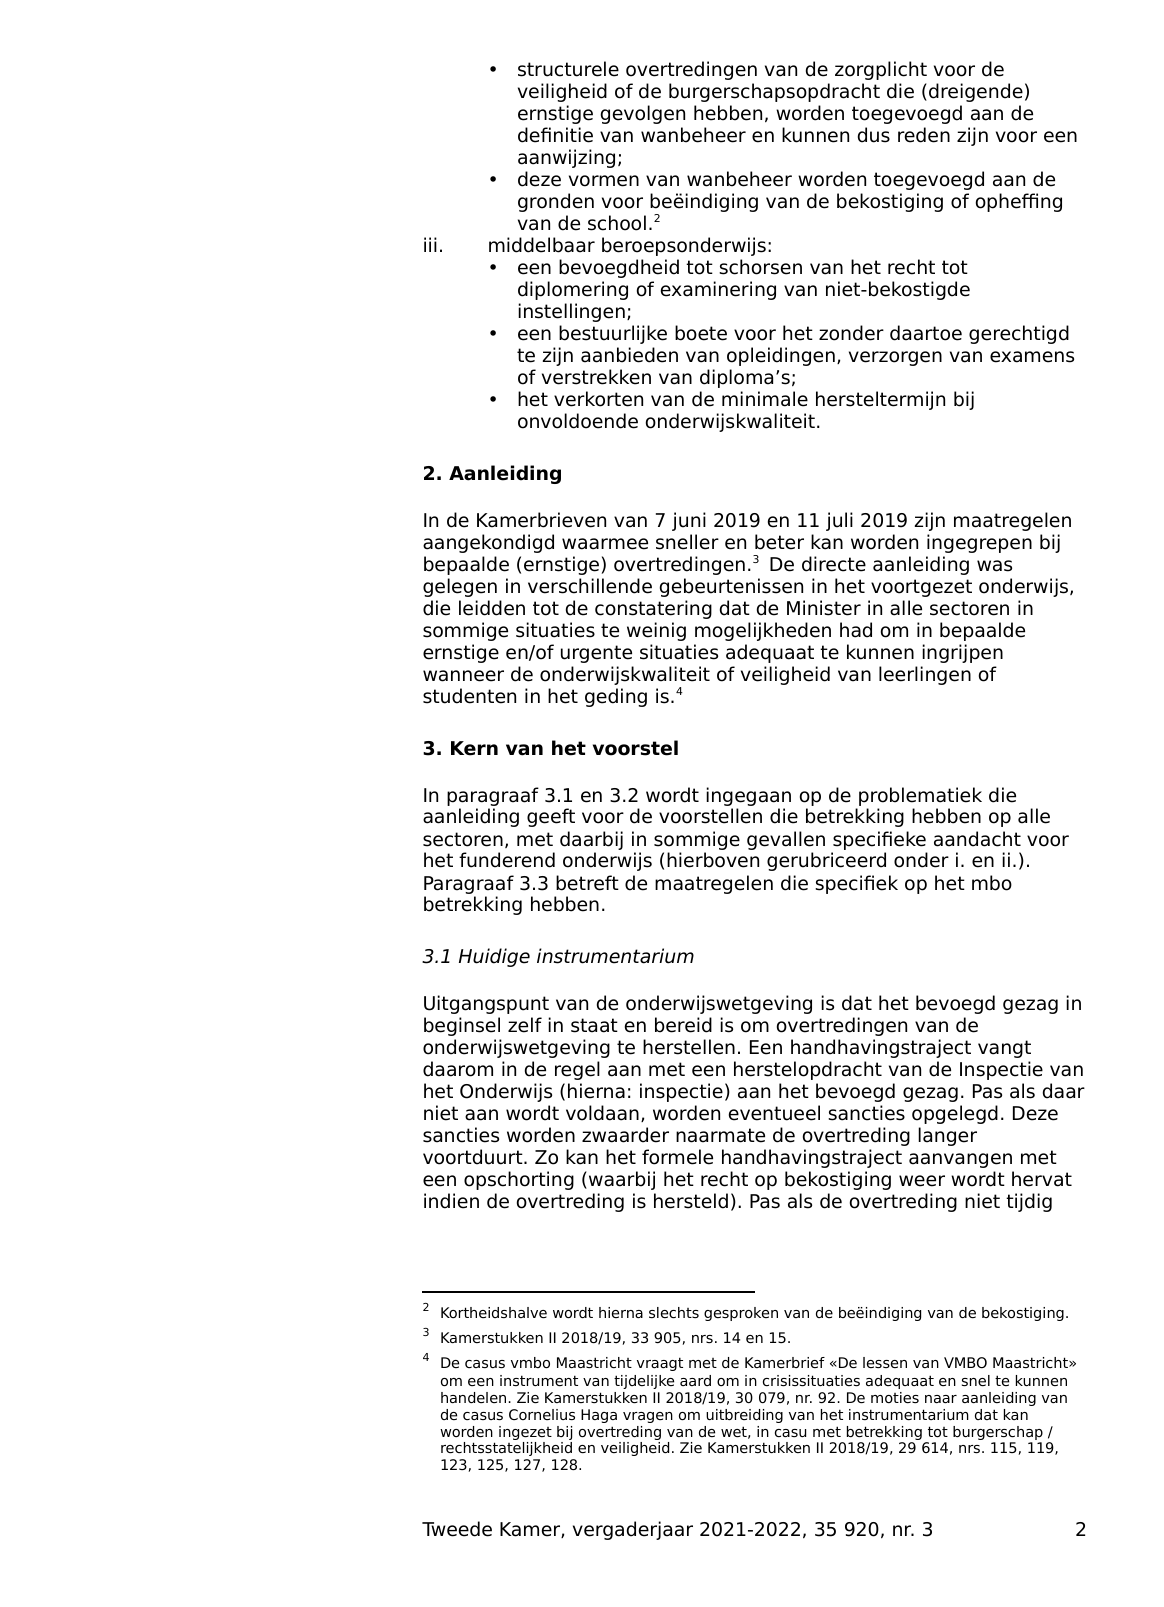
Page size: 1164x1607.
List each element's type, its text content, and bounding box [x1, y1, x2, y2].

text De casus vmbo Maastricht vraagt met de Kamerbrief «De lessen van VMBO Maastricht» om een instrument van tijdelijke aard om in crisissituaties adequaat en snel te kunnen handelen. Zie Kamerstukken II 2018/19, 30 079, nr. 92. De moties naar aanleiding van de casus Cornelius Haga vragen om uitbreiding van het instrumentarium dat kan worden ingezet bij overtreding van de wet, in casu met betrekking tot burgerschap / rechtsstatelijkheid en veiligheid. Zie Kamerstukken II 2018/19, 29 614, nrs. 115, 119, 123, 125, 127, 128. [422, 1351, 1087, 1474]
text • het verkorten van de minimale hersteltermijn bij onvoldoende onderwijskwaliteit. [487, 389, 1087, 433]
text Kamerstukken II 2018/19, 33 905, nrs. 14 en 15. [422, 1326, 1087, 1348]
text • deze vormen van wanbeheer worden toegevoegd aan de gronden voor beëindiging van de bekostiging of opheffing van de school. [487, 169, 1087, 235]
subtitle 2. Aanleiding [422, 463, 1087, 485]
subtitle 3. Kern van het voorstel [422, 737, 1087, 759]
subtitle 3.1 Huidige instrumentarium [422, 946, 1087, 968]
text • een bevoegdheid tot schorsen van het recht tot diplomering of examinering van niet-bekostigde instellingen; [487, 257, 1087, 323]
text • structurele overtredingen van de zorgplicht voor de veiligheid of de burgerschapsopdracht die (dreigende) ernstige gevolgen hebben, worden toegevoegd aan de definitie van wanbeheer en kunnen dus reden zijn voor een aanwijzing; [487, 59, 1087, 169]
text • een bestuurlijke boete voor het zonder daartoe gerechtigd te zijn aanbieden van opleidingen, verzorgen van examens of verstrekken van diploma’s; [487, 323, 1087, 389]
text Kortheidshalve wordt hierna slechts gesproken van de beëindiging van de bekostiging. [422, 1301, 1087, 1323]
text Uitgangspunt van de onderwijswetgeving is dat het bevoegd gezag in beginsel zelf in staat en bereid is om overtredingen van de onderwijswetgeving te herstellen. Een handhavingstraject vangt daarom in de regel aan met een herstelopdracht van de Inspectie van het Onderwijs (hierna: inspectie) aan het bevoegd gezag. Pas als daar niet aan wordt voldaan, worden eventueel sancties opgelegd. Deze sancties worden zwaarder naarmate de overtreding langer voortduurt. Zo kan het formele handhavingstraject aanvangen met een opschorting (waarbij het recht op bekostiging weer wordt hervat indien de overtreding is hersteld). Pas als de overtreding niet tijdig [422, 993, 1087, 1213]
text iii. middelbaar beroepsonderwijs: [422, 235, 1087, 257]
text In de Kamerbrieven van 7 juni 2019 en 11 juli 2019 zijn maatregelen aangekondigd waarmee sneller en beter kan worden ingegrepen bij bepaalde (ernstige) overtredingen. De directe aanleiding was gelegen in verschillende gebeurtenissen in het voortgezet onderwijs, die leidden tot de constatering dat de Minister in alle sectoren in sommige situaties te weinig mogelijkheden had om in bepaalde ernstige en/of urgente situaties adequaat te kunnen ingrijpen wanneer de onderwijskwaliteit of veiligheid van leerlingen of studenten in het geding is. [422, 510, 1087, 707]
text In paragraaf 3.1 en 3.2 wordt ingegaan op de problematiek die aanleiding geeft voor de voorstellen die betrekking hebben op alle sectoren, met daarbij in sommige gevallen specifieke aandacht voor het funderend onderwijs (hierboven gerubriceerd onder i. en ii.). Paragraaf 3.3 betreft de maatregelen die specifiek op het mbo betrekking hebben. [422, 784, 1087, 916]
